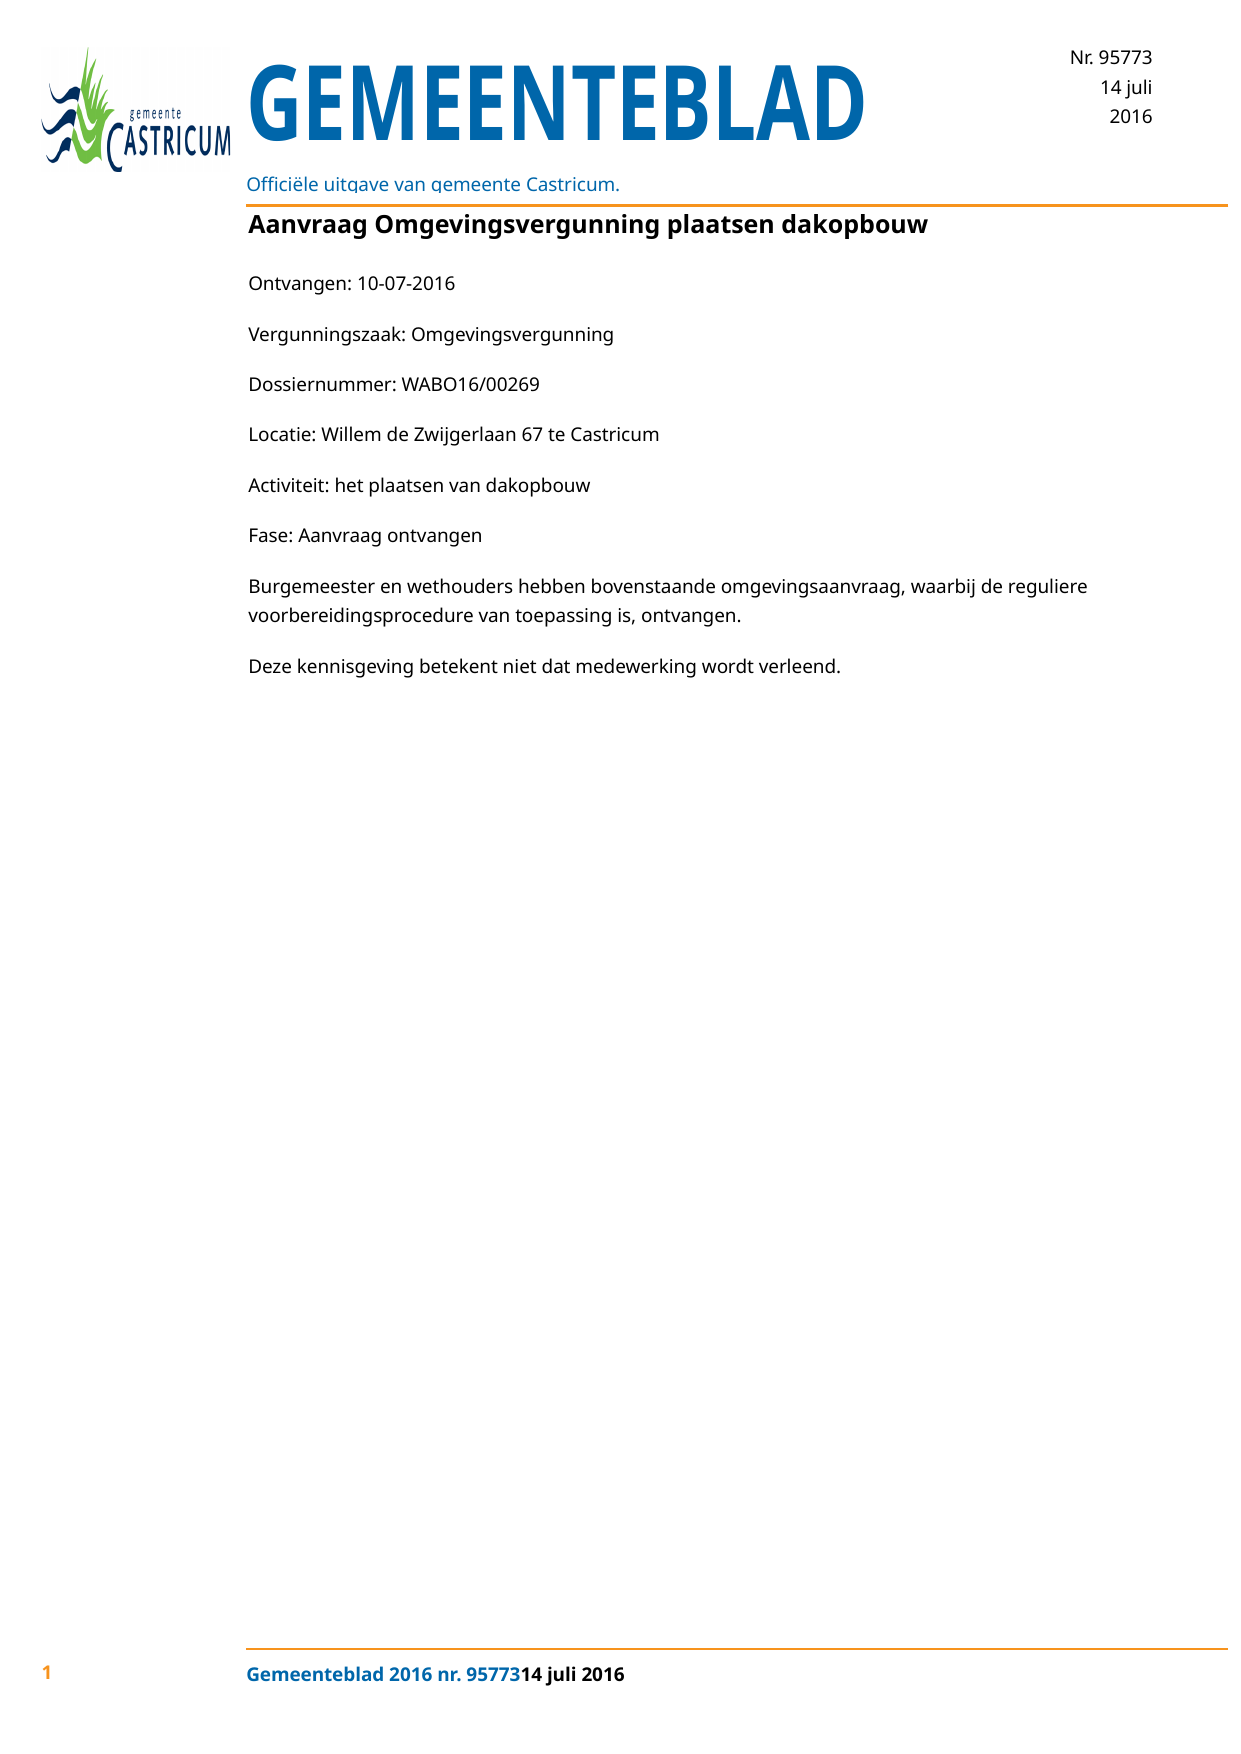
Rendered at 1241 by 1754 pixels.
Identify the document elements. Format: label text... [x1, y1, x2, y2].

text Dossiernummer: WABO16/00269 [248, 371, 1152, 397]
text Deze kennisgeving betekent niet dat medewerking wordt verleend. [248, 653, 1152, 678]
picture [41, 47, 231, 172]
text Aanvraag Omgevingsvergunning plaatsen dakopbouw [248, 207, 1152, 241]
text Fase: Aanvraag ontvangen [248, 522, 1152, 548]
text Ontvangen: 10-07-2016 [248, 270, 1152, 296]
text Burgemeester en wethouders hebben bovenstaande omgevingsaanvraag, waarbij de reguliere voorbereidingsprocedure van toepassing is, ontvangen. [248, 573, 1152, 628]
text Locatie: Willem de Zwijgerlaan 67 te Castricum [248, 422, 1152, 447]
text Vergunningszaak: Omgevingsvergunning [248, 321, 1152, 346]
text Activiteit: het plaatsen van dakopbouw [248, 472, 1152, 498]
